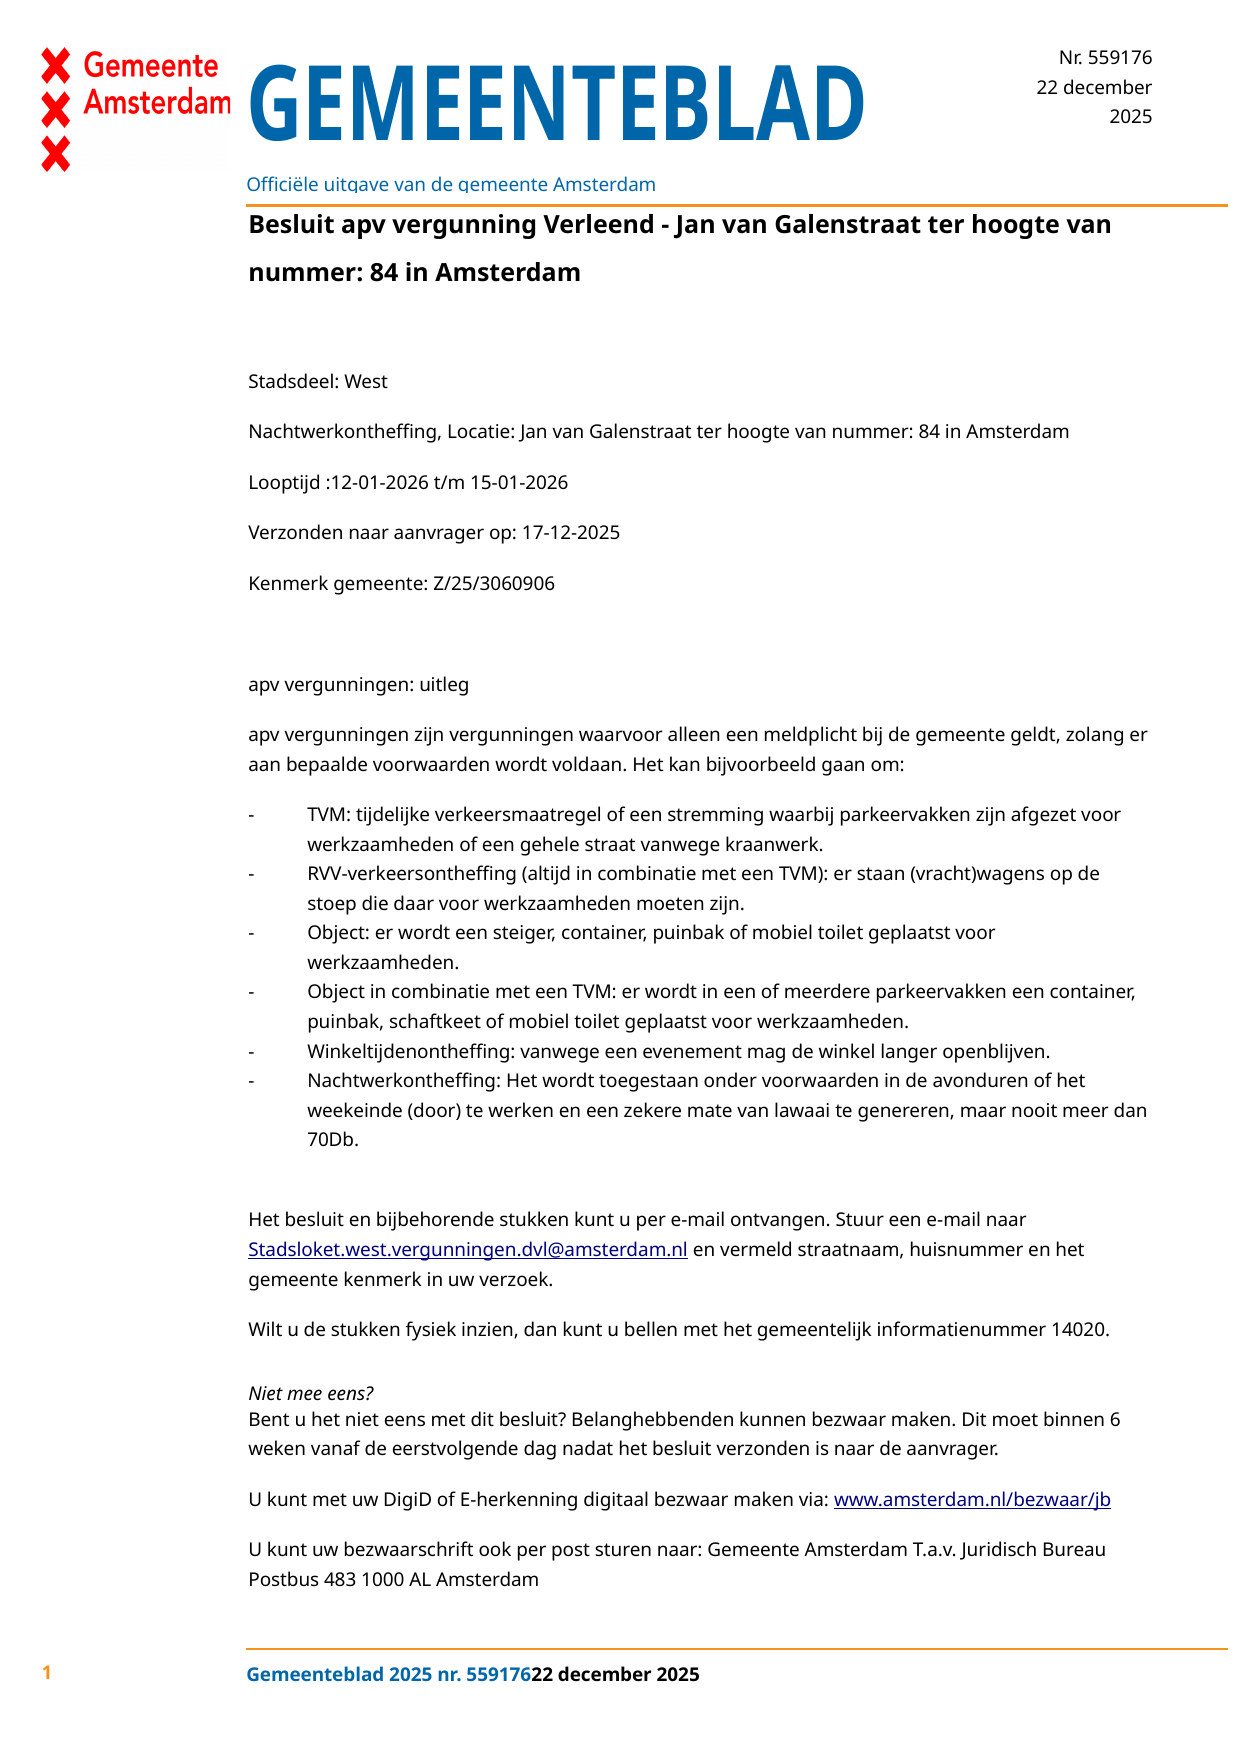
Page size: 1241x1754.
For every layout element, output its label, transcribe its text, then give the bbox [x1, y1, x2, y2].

text apv vergunningen: uitleg [248, 671, 1152, 697]
text Niet mee eens? [248, 1380, 1152, 1406]
list RVV-verkeersontheffing (altijd in combinatie met een TVM): er staan (vracht)wagens op de stoep die daar voor werkzaamheden moeten zijn. [248, 860, 1152, 916]
text Besluit apv vergunning Verleend - Jan van Galenstraat ter hoogte van nummer: 84 in Amsterdam [248, 207, 1152, 288]
list Winkeltijdenontheffing: vanwege een evenement mag de winkel langer openblijven. [248, 1038, 1152, 1064]
list Object: er wordt een steiger, container, puinbak of mobiel toilet geplaatst voor werkzaamheden. [248, 919, 1152, 975]
list TVM: tijdelijke verkeersmaatregel of een stremming waarbij parkeervakken zijn afgezet voor werkzaamheden of een gehele straat vanwege kraanwerk. [248, 801, 1152, 857]
text Looptijd :12-01-2026 t/m 15-01-2026 [248, 469, 1152, 495]
text Bent u het niet eens met dit besluit? Belanghebbenden kunnen bezwaar maken. Dit moet binnen 6 weken vanaf de eerstvolgende dag nadat het besluit verzonden is naar de aanvrager. [248, 1406, 1152, 1461]
text U kunt met uw DigiD of E-herkenning digitaal bezwaar maken via: www.amsterdam.nl/bezwaar/jb [248, 1486, 1152, 1512]
list Nachtwerkontheffing: Het wordt toegestaan onder voorwaarden in de avonduren of het weekeinde (door) te werken en een zekere mate van lawaai te genereren, maar nooit meer dan 70Db. [248, 1067, 1152, 1152]
text Stadsdeel: West [248, 368, 1152, 394]
picture [41, 47, 231, 172]
text Het besluit en bijbehorende stukken kunt u per e-mail ontvangen. Stuur een e-mail naar Stadsloket.west.vergunningen.dvl@amsterdam.nl en vermeld straatnaam, huisnummer en het gemeente kenmerk in uw verzoek. [248, 1207, 1152, 1292]
text U kunt uw bezwaarschrift ook per post sturen naar: Gemeente Amsterdam T.a.v. Juridisch Bureau Postbus 483 1000 AL Amsterdam [248, 1536, 1152, 1592]
text Nachtwerkontheffing, Locatie: Jan van Galenstraat ter hoogte van nummer: 84 in Amsterdam [248, 419, 1152, 444]
text Kenmerk gemeente: Z/25/3060906 [248, 570, 1152, 596]
list Object in combinatie met een TVM: er wordt in een of meerdere parkeervakken een container, puinbak, schaftkeet of mobiel toilet geplaatst voor werkzaamheden. [248, 979, 1152, 1034]
text Verzonden naar aanvrager op: 17-12-2025 [248, 519, 1152, 545]
text apv vergunningen zijn vergunningen waarvoor alleen een meldplicht bij de gemeente geldt, zolang er aan bepaalde voorwaarden wordt voldaan. Het kan bijvoorbeeld gaan om: [248, 721, 1152, 777]
text Wilt u de stukken fysiek inzien, dan kunt u bellen met het gemeentelijk informatienummer 14020. [248, 1316, 1152, 1342]
